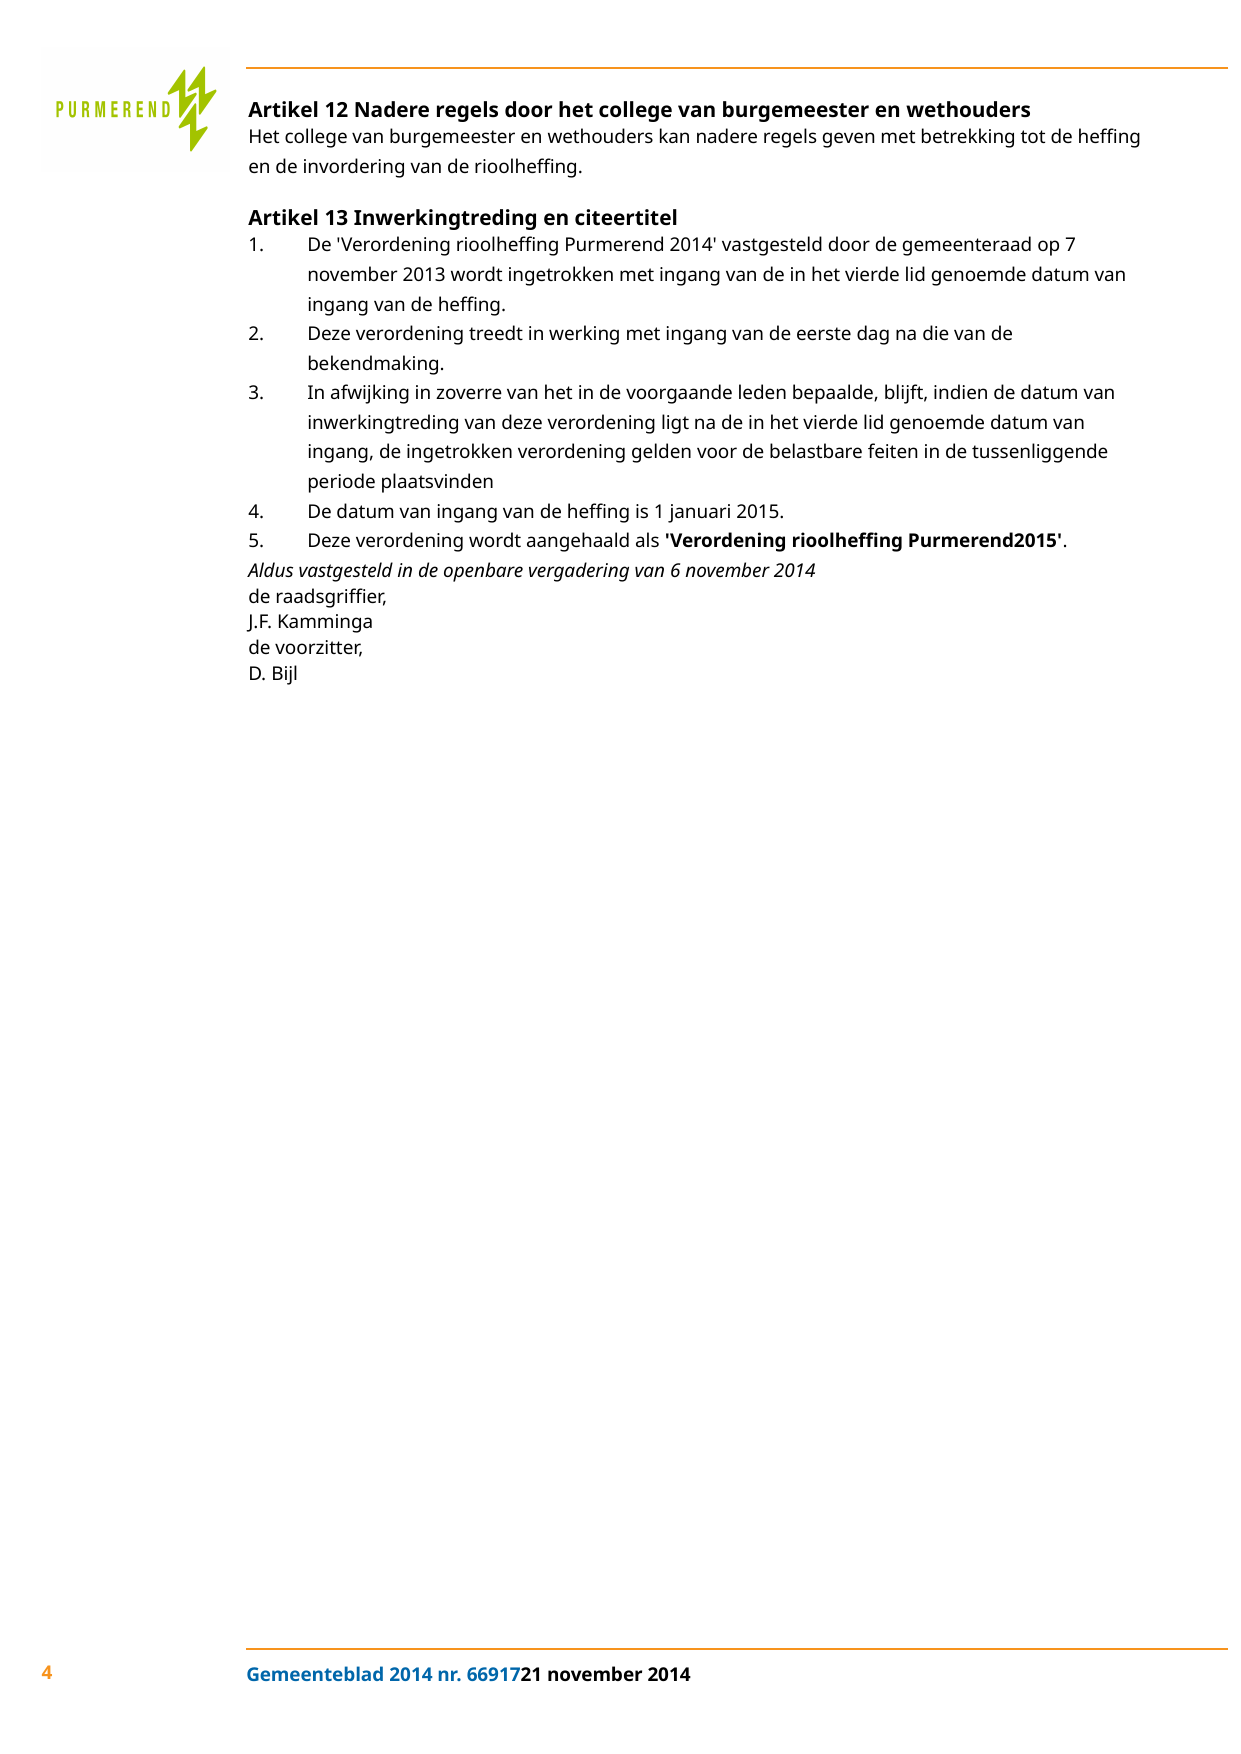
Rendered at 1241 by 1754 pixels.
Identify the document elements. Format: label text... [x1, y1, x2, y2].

text Aldus vastgesteld in de openbare vergadering van 6 november 2014 [248, 557, 1152, 583]
picture [41, 47, 231, 172]
text de raadsgriffier, [248, 583, 1152, 608]
text D. Bijl [248, 660, 1152, 686]
list De datum van ingang van de heffing is 1 januari 2015. [248, 498, 1152, 524]
list Deze verordening wordt aangehaald als 'Verordening rioolheffing Purmerend2015'. [248, 527, 1152, 553]
list Deze verordening treedt in werking met ingang van de eerste dag na die van de bekendmaking. [248, 320, 1152, 376]
text J.F. Kamminga [248, 608, 1152, 634]
text Artikel 12 Nadere regels door het college van burgemeester en wethouders [248, 95, 1152, 123]
list De 'Verordening rioolheffing Purmerend 2014' vastgesteld door de gemeenteraad op 7 november 2013 wordt ingetrokken met ingang van de in het vierde lid genoemde datum van ingang van de heffing. [248, 232, 1152, 317]
text Artikel 13 Inwerkingtreding en citeertitel [248, 203, 1152, 232]
text Het college van burgemeester en wethouders kan nadere regels geven met betrekking tot de heffing en de invordering van de rioolheffing. [248, 123, 1152, 178]
list In afwijking in zoverre van het in de voorgaande leden bepaalde, blijft, indien de datum van inwerkingtreding van deze verordening ligt na de in het vierde lid genoemde datum van ingang, de ingetrokken verordening gelden voor de belastbare feiten in de tussenliggende periode plaatsvinden [248, 379, 1152, 494]
text de voorzitter, [248, 634, 1152, 660]
